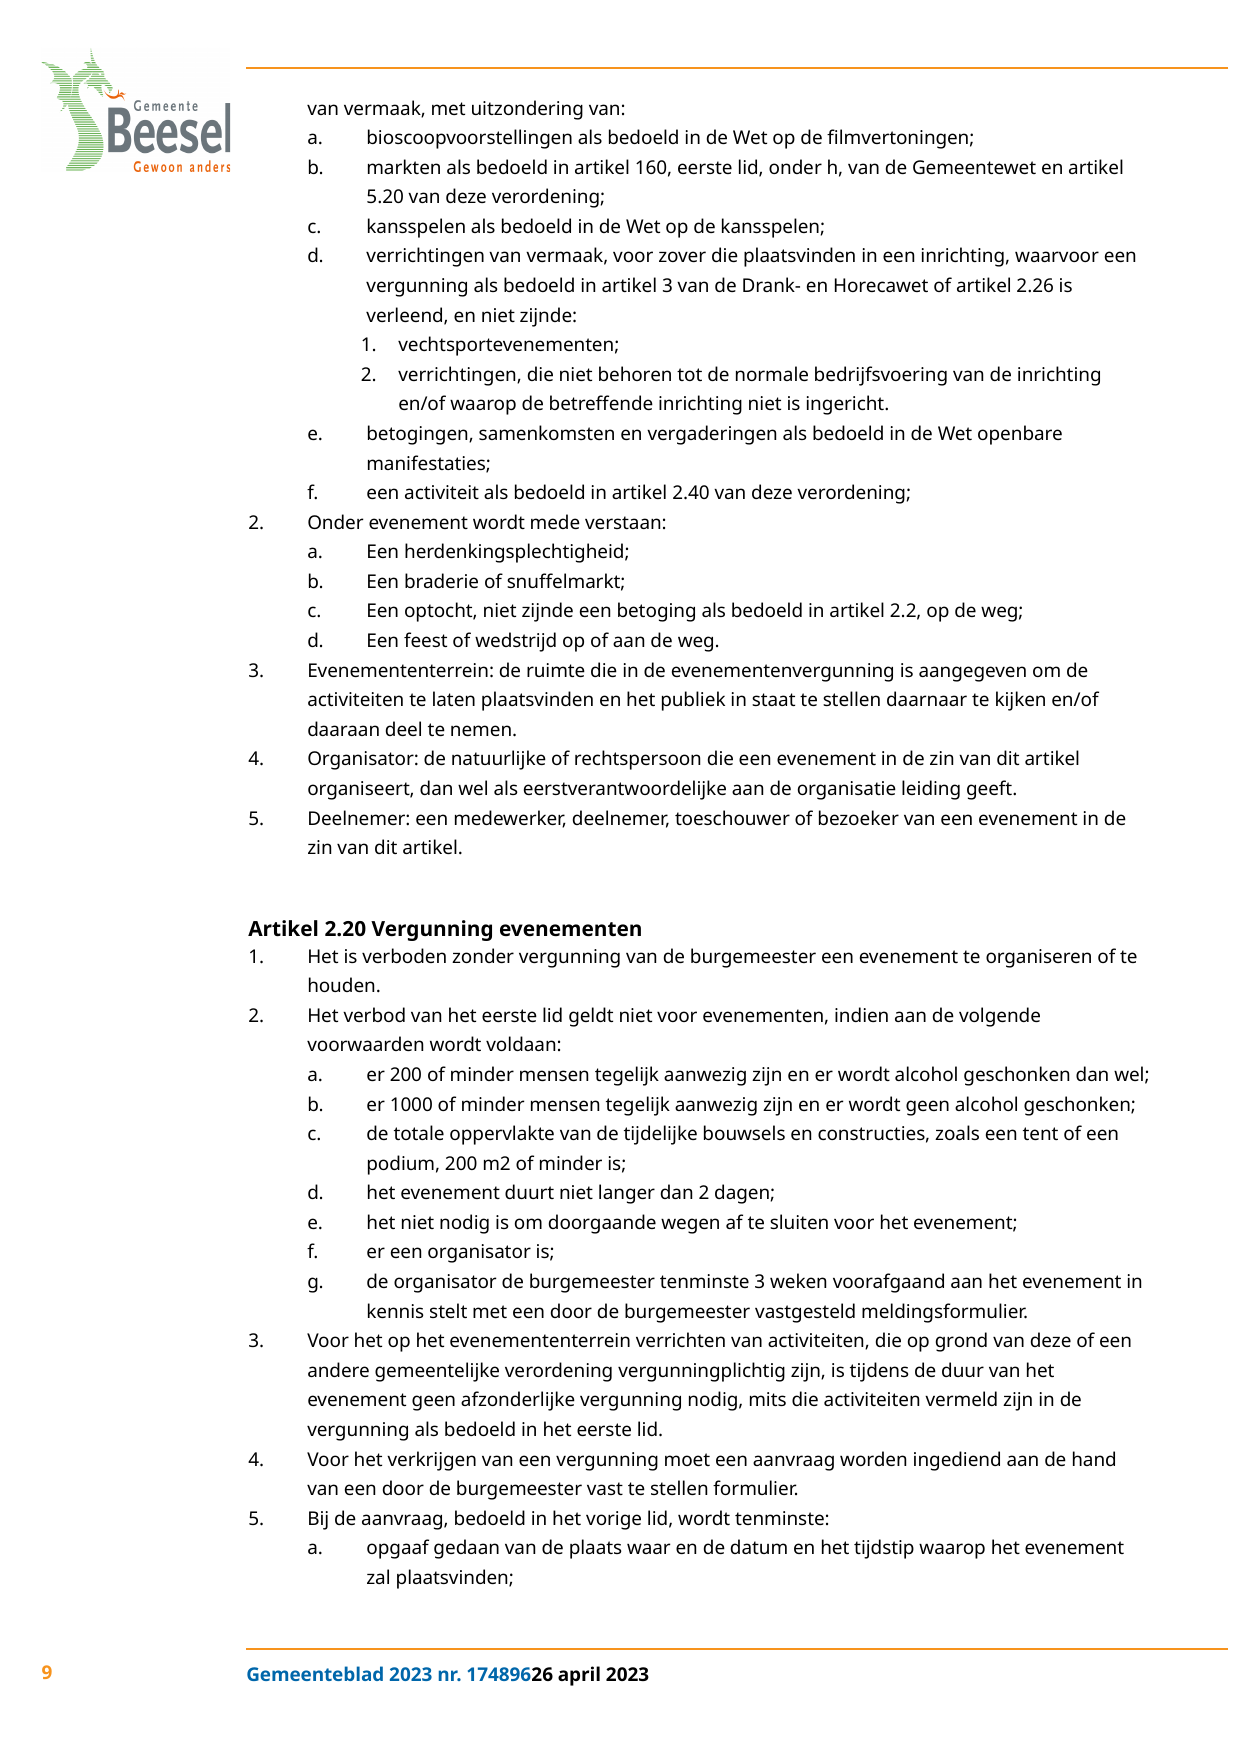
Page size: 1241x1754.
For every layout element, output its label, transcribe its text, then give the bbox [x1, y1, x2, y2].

list opgaaf gedaan van de plaats waar en de datum en het tijdstip waarop het evenement zal plaatsvinden; [307, 1534, 1152, 1590]
list Bij de aanvraag, bedoeld in het vorige lid, wordt tenminste: [248, 1505, 1152, 1531]
list Het verbod van het eerste lid geldt niet voor evenementen, indien aan de volgende voorwaarden wordt voldaan: [248, 1002, 1152, 1057]
list verrichtingen, die niet behoren tot de normale bedrijfsvoering van de inrichting en/of waarop de betreffende inrichting niet is ingericht. [361, 361, 1152, 416]
text Artikel 2.20 Vergunning evenementen [248, 914, 1152, 943]
list de totale oppervlakte van de tijdelijke bouwsels en constructies, zoals een tent of een podium, 200 m2 of minder is; [307, 1120, 1152, 1176]
list het evenement duurt niet langer dan 2 dagen; [307, 1179, 1152, 1205]
list Een herdenkingsplechtigheid; [307, 538, 1152, 564]
list bioscoopvoorstellingen als bedoeld in de Wet op de filmvertoningen; [307, 124, 1152, 150]
list Het is verboden zonder vergunning van de burgemeester een evenement te organiseren of te houden. [248, 943, 1152, 998]
picture [41, 47, 231, 172]
list Voor het verkrijgen van een vergunning moet een aanvraag worden ingediend aan de hand van een door de burgemeester vast te stellen formulier. [248, 1446, 1152, 1501]
list betogingen, samenkomsten en vergaderingen als bedoeld in de Wet openbare manifestaties; [307, 420, 1152, 476]
list van vermaak, met uitzondering van: [248, 95, 1152, 121]
list Een feest of wedstrijd op of aan de weg. [307, 627, 1152, 653]
list er een organisator is; [307, 1239, 1152, 1264]
list Organisator: de natuurlijke of rechtspersoon die een evenement in de zin van dit artikel organiseert, dan wel als eerstverantwoordelijke aan de organisatie leiding geeft. [248, 746, 1152, 801]
list markten als bedoeld in artikel 160, eerste lid, onder h, van de Gemeentewet en artikel 5.20 van deze verordening; [307, 154, 1152, 209]
list er 200 of minder mensen tegelijk aanwezig zijn en er wordt alcohol geschonken dan wel; [307, 1061, 1152, 1087]
list Onder evenement wordt mede verstaan: [248, 509, 1152, 535]
list het niet nodig is om doorgaande wegen af te sluiten voor het evenement; [307, 1209, 1152, 1235]
list verrichtingen van vermaak, voor zover die plaatsvinden in een inrichting, waarvoor een vergunning als bedoeld in artikel 3 van de Drank- en Horecawet of artikel 2.26 is verleend, en niet zijnde: [307, 243, 1152, 328]
list Voor het op het evenemententerrein verrichten van activiteiten, die op grond van deze of een andere gemeentelijke verordening vergunningplichtig zijn, is tijdens de duur van het evenement geen afzonderlijke vergunning nodig, mits die activiteiten vermeld zijn in de vergunning als bedoeld in het eerste lid. [248, 1327, 1152, 1442]
list Evenemententerrein: de ruimte die in de evenementenvergunning is aangegeven om de activiteiten te laten plaatsvinden en het publiek in staat te stellen daarnaar te kijken en/of daaraan deel te nemen. [248, 657, 1152, 742]
list de organisator de burgemeester tenminste 3 weken voorafgaand aan het evenement in kennis stelt met een door de burgemeester vastgesteld meldingsformulier. [307, 1268, 1152, 1323]
list Een optocht, niet zijnde een betoging als bedoeld in artikel 2.2, op de weg; [307, 598, 1152, 623]
list Deelnemer: een medewerker, deelnemer, toeschouwer of bezoeker van een evenement in de zin van dit artikel. [248, 805, 1152, 860]
list Een braderie of snuffelmarkt; [307, 568, 1152, 594]
list vechtsportevenementen; [361, 331, 1152, 357]
list een activiteit als bedoeld in artikel 2.40 van deze verordening; [307, 479, 1152, 505]
list er 1000 of minder mensen tegelijk aanwezig zijn en er wordt geen alcohol geschonken; [307, 1091, 1152, 1116]
list kansspelen als bedoeld in de Wet op de kansspelen; [307, 213, 1152, 239]
